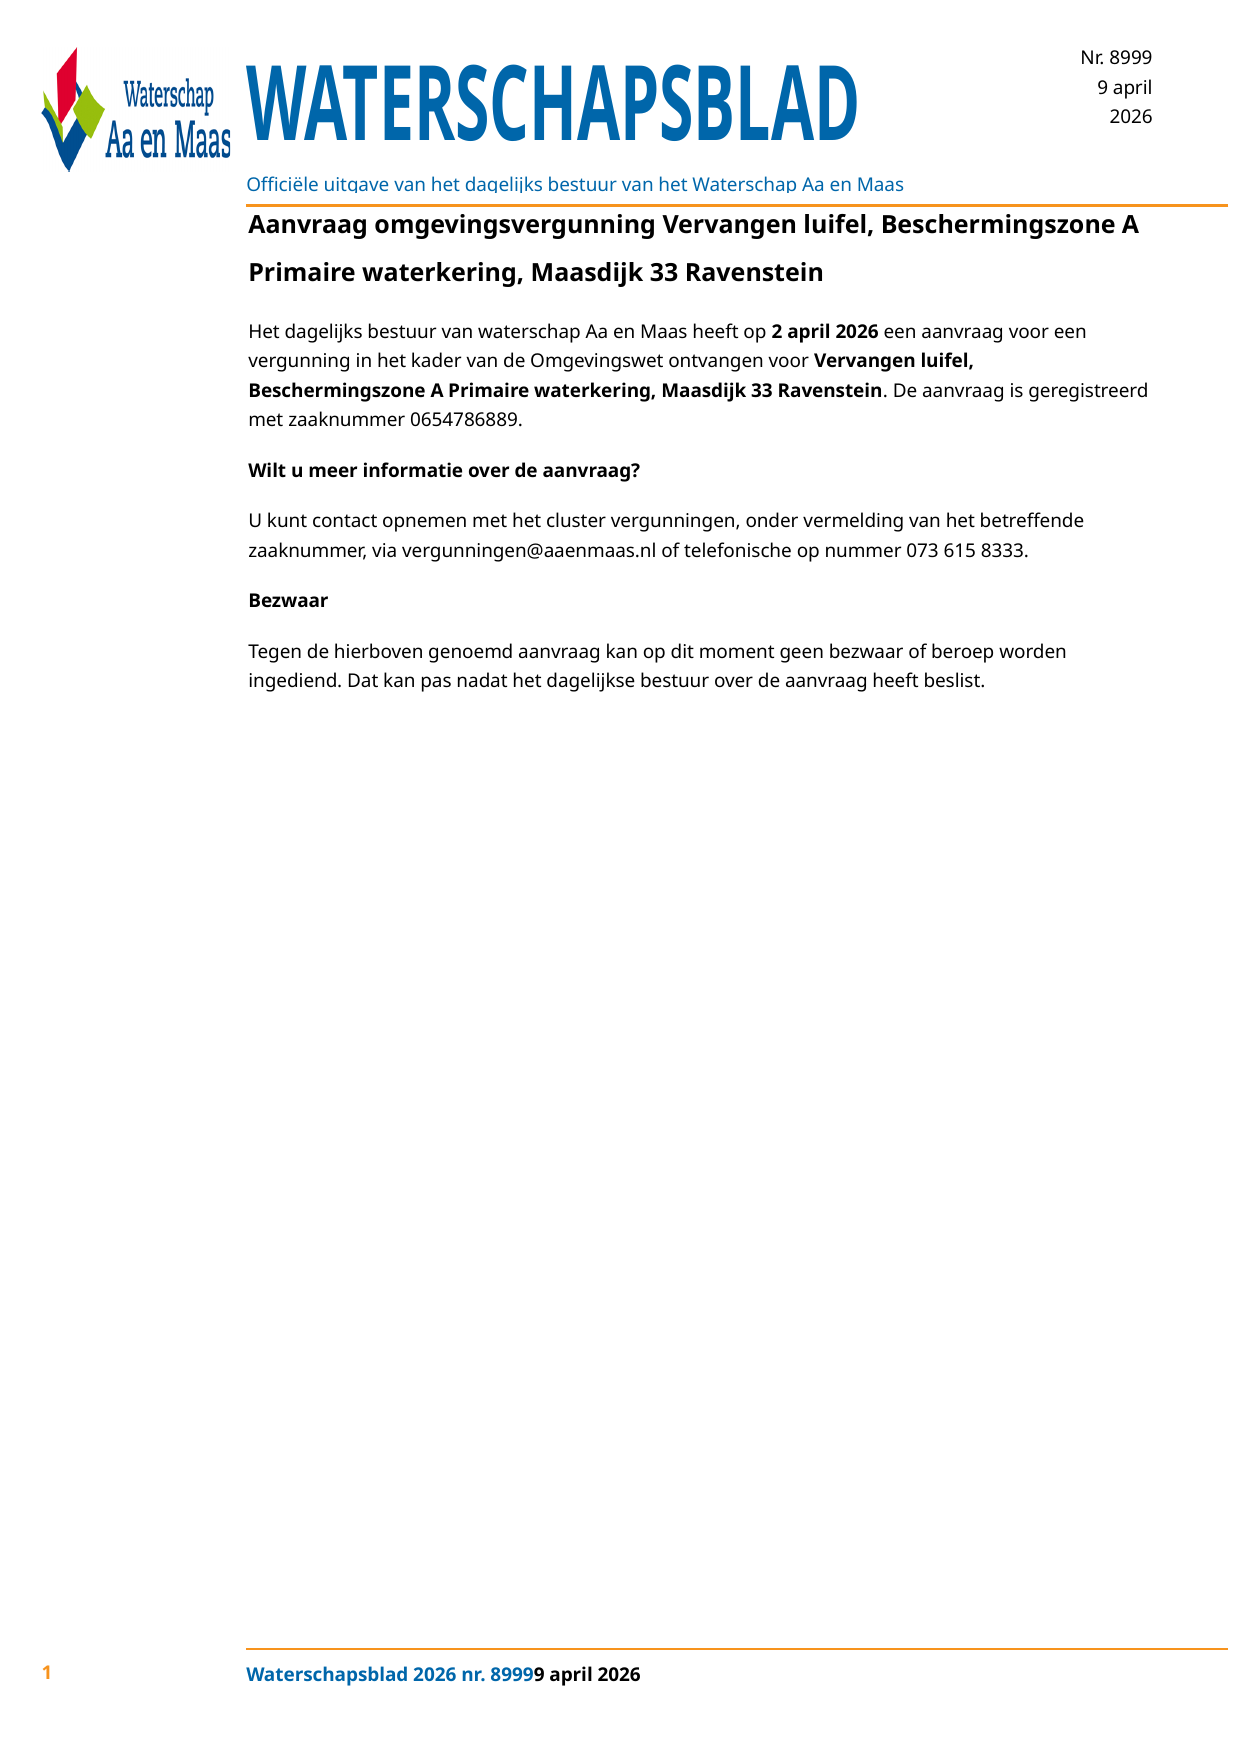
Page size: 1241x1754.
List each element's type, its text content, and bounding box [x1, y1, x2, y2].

text Aanvraag omgevingsvergunning Vervangen luifel, Beschermingszone A Primaire waterkering, Maasdijk 33 Ravenstein [248, 207, 1152, 288]
picture [41, 47, 231, 172]
text Tegen de hierboven genoemd aanvraag kan op dit moment geen bezwaar of beroep worden ingediend. Dat kan pas nadat het dagelijkse bestuur over de aanvraag heeft beslist. [248, 638, 1152, 693]
text Bezwaar [248, 587, 1152, 613]
text Het dagelijks bestuur van waterschap Aa en Maas heeft op 2 april 2026 een aanvraag voor een vergunning in het kader van de Omgevingswet ontvangen voor Vervangen luifel, Beschermingszone A Primaire waterkering, Maasdijk 33 Ravenstein. De aanvraag is geregistreerd met zaaknummer 0654786889. [248, 318, 1152, 432]
text Wilt u meer informatie over de aanvraag? [248, 457, 1152, 483]
text U kunt contact opnemen met het cluster vergunningen, onder vermelding van het betreffende zaaknummer, via vergunningen@aaenmaas.nl of telefonische op nummer 073 615 8333. [248, 507, 1152, 563]
